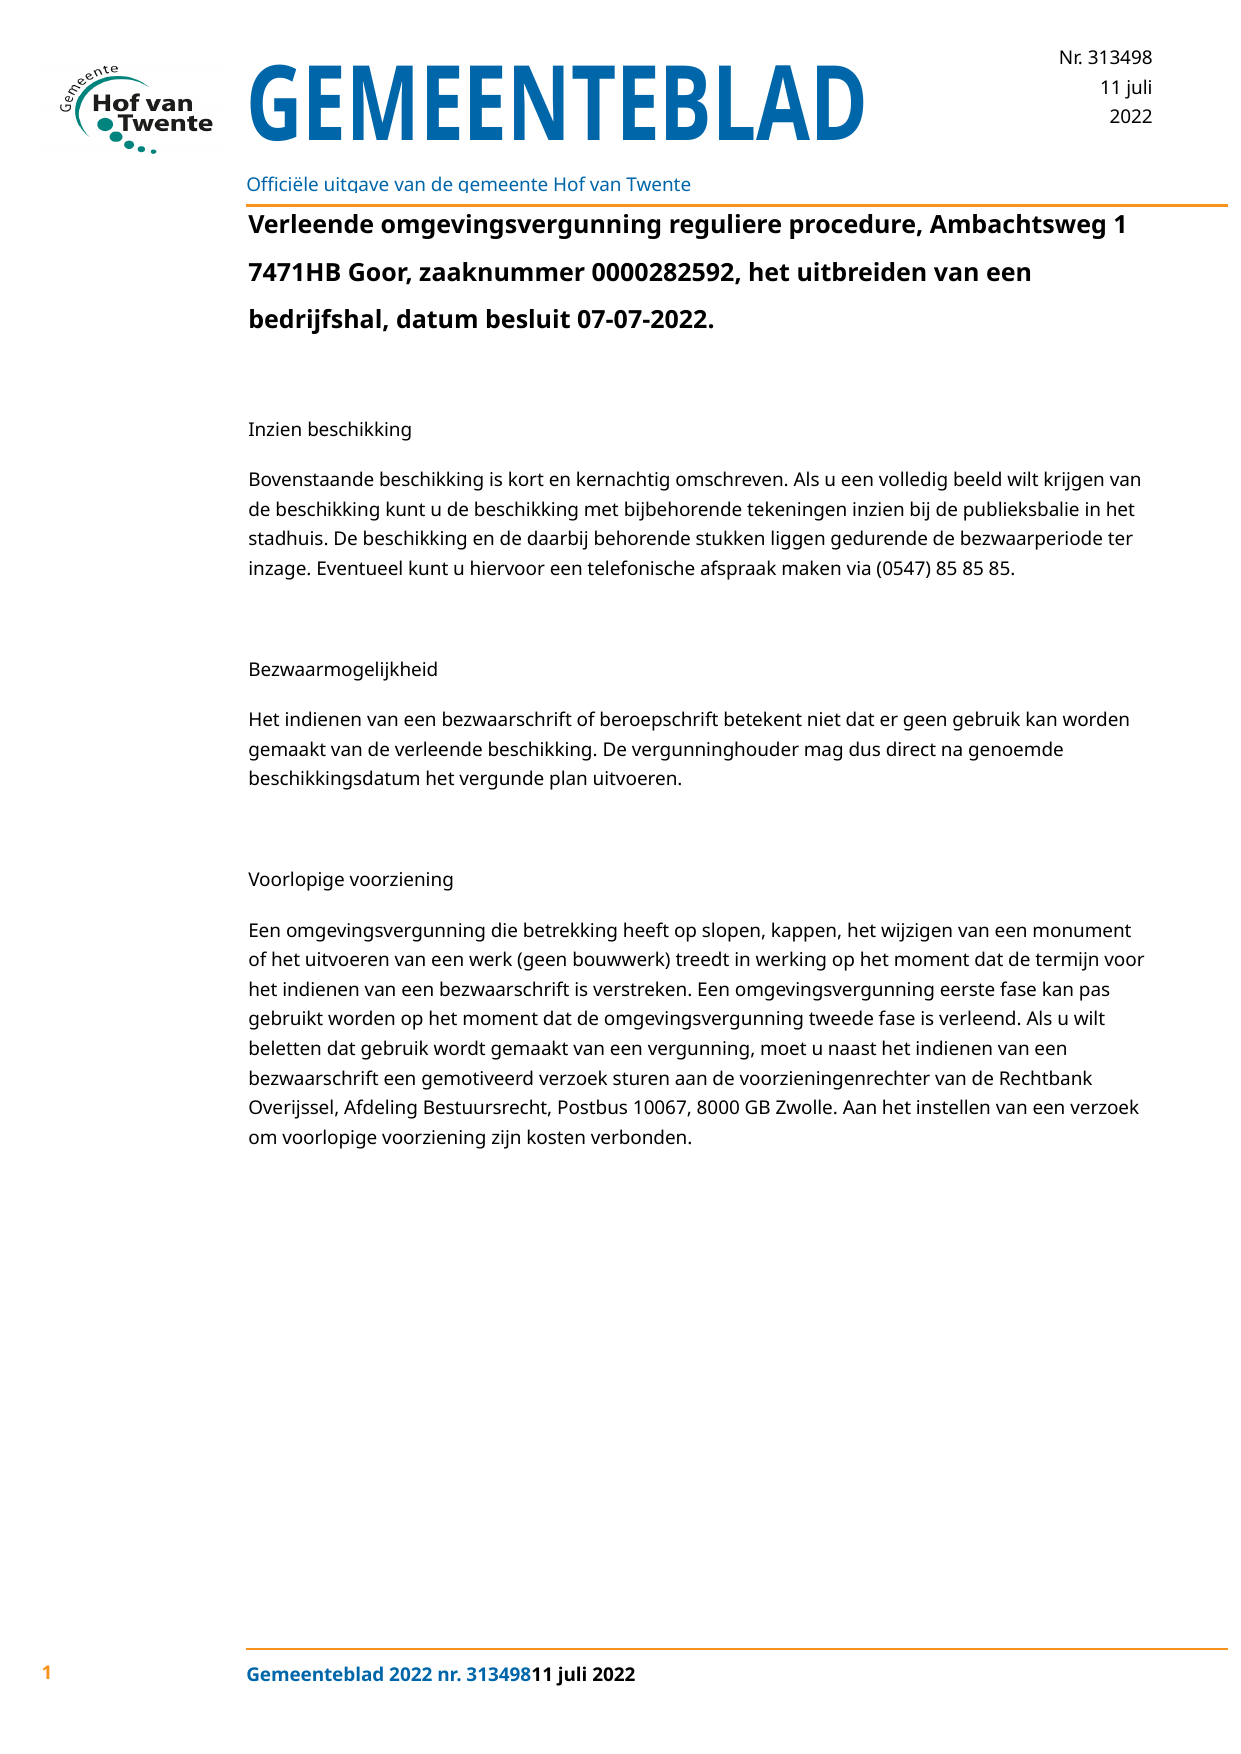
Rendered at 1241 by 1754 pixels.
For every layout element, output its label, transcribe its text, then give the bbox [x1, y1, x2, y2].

text Verleende omgevingsvergunning reguliere procedure, Ambachtsweg 1 7471HB Goor, zaaknummer 0000282592, het uitbreiden van een bedrijfshal, datum besluit 07-07-2022. [248, 207, 1152, 336]
text Een omgevingsvergunning die betrekking heeft op slopen, kappen, het wijzigen van een monument of het uitvoeren van een werk (geen bouwwerk) treedt in werking op het moment dat de termijn voor het indienen van een bezwaarschrift is verstreken. Een omgevingsvergunning eerste fase kan pas gebruikt worden op het moment dat de omgevingsvergunning tweede fase is verleend. Als u wilt beletten dat gebruik wordt gemaakt van een vergunning, moet u naast het indienen van een bezwaarschrift een gemotiveerd verzoek sturen aan de voorzieningenrechter van de Rechtbank Overijssel, Afdeling Bestuursrecht, Postbus 10067, 8000 GB Zwolle. Aan het instellen van een verzoek om voorlopige voorziening zijn kosten verbonden. [248, 917, 1152, 1149]
text Bezwaarmogelijkheid [248, 656, 1152, 682]
text Bovenstaande beschikking is kort en kernachtig omschreven. Als u een volledig beeld wilt krijgen van de beschikking kunt u de beschikking met bijbehorende tekeningen inzien bij de publieksbalie in het stadhuis. De beschikking en de daarbij behorende stukken liggen gedurende de bezwaarperiode ter inzage. Eventueel kunt u hiervoor een telefonische afspraak maken via (0547) 85 85 85. [248, 466, 1152, 581]
picture [41, 47, 231, 172]
text Voorlopige voorziening [248, 866, 1152, 892]
text Het indienen van een bezwaarschrift of beroepschrift betekent niet dat er geen gebruik kan worden gemaakt van de verleende beschikking. De vergunninghouder mag dus direct na genoemde beschikkingsdatum het vergunde plan uitvoeren. [248, 706, 1152, 791]
text Inzien beschikking [248, 416, 1152, 442]
